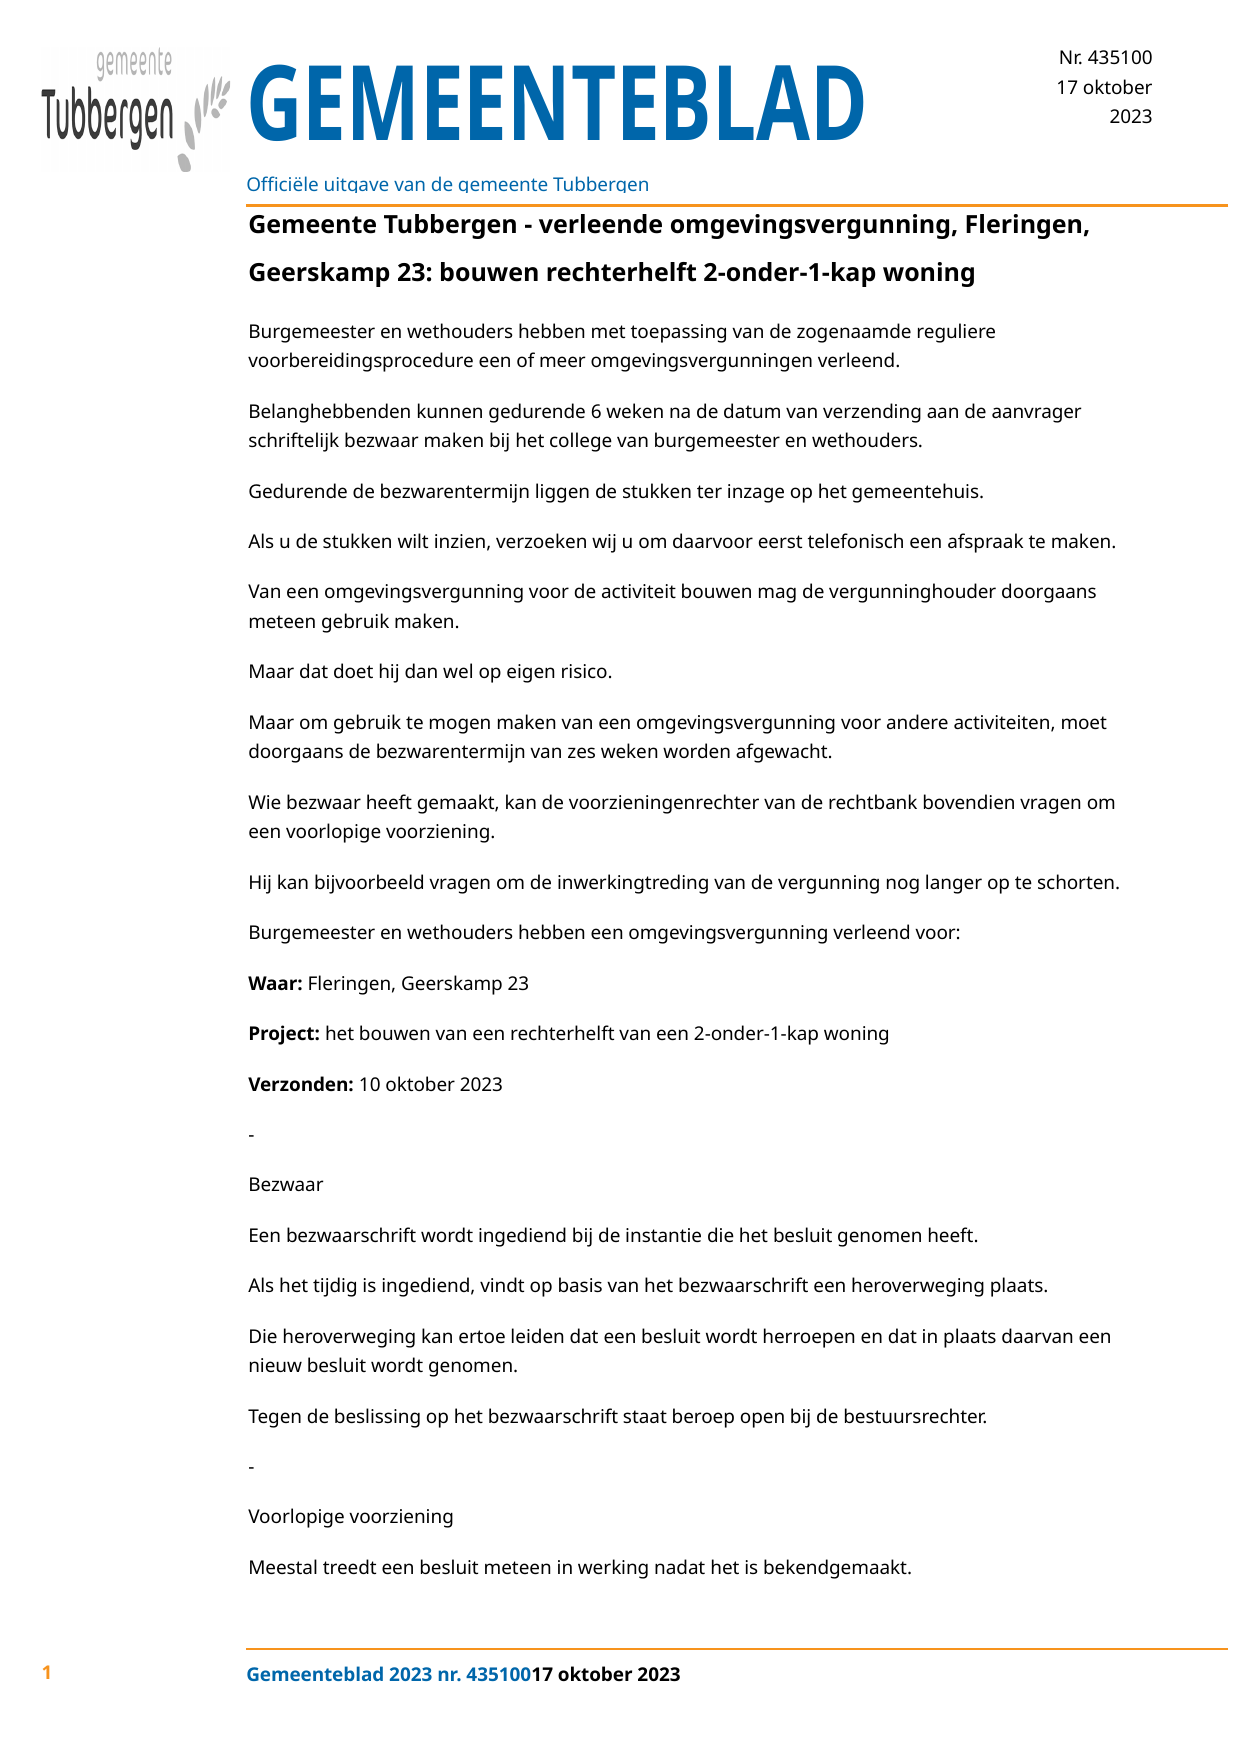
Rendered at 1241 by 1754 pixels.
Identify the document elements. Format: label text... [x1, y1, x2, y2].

picture [41, 47, 231, 172]
text Maar dat doet hij dan wel op eigen risico. [248, 659, 1152, 684]
text Project: het bouwen van een rechterhelft van een 2-onder-1-kap woning [248, 1020, 1152, 1046]
text - [248, 1453, 1152, 1479]
text Burgemeester en wethouders hebben een omgevingsvergunning verleend voor: [248, 919, 1152, 945]
text Gemeente Tubbergen - verleende omgevingsvergunning, Fleringen, Geerskamp 23: bouwen rechterhelft 2-onder-1-kap woning [248, 207, 1152, 288]
text Een bezwaarschrift wordt ingediend bij de instantie die het besluit genomen heeft. [248, 1222, 1152, 1248]
text Voorlopige voorziening [248, 1504, 1152, 1529]
text Als het tijdig is ingediend, vindt op basis van het bezwaarschrift een heroverweging plaats. [248, 1272, 1152, 1298]
text Verzonden: 10 oktober 2023 [248, 1071, 1152, 1097]
text Meestal treedt een besluit meteen in werking nadat het is bekendgemaakt. [248, 1554, 1152, 1580]
text - [248, 1121, 1152, 1147]
text Die heroverweging kan ertoe leiden dat een besluit wordt herroepen en dat in plaats daarvan een nieuw besluit wordt genomen. [248, 1323, 1152, 1378]
text Tegen de beslissing op het bezwaarschrift staat beroep open bij de bestuursrechter. [248, 1403, 1152, 1429]
text Bezwaar [248, 1172, 1152, 1197]
text Maar om gebruik te mogen maken van een omgevingsvergunning voor andere activiteiten, moet doorgaans de bezwarentermijn van zes weken worden afgewacht. [248, 709, 1152, 764]
text Waar: Fleringen, Geerskamp 23 [248, 970, 1152, 996]
text Burgemeester en wethouders hebben met toepassing van de zogenaamde reguliere voorbereidingsprocedure een of meer omgevingsvergunningen verleend. [248, 318, 1152, 373]
text Hij kan bijvoorbeeld vragen om de inwerkingtreding van de vergunning nog langer op te schorten. [248, 869, 1152, 895]
text Als u de stukken wilt inzien, verzoeken wij u om daarvoor eerst telefonisch een afspraak te maken. [248, 528, 1152, 554]
text Van een omgevingsvergunning voor de activiteit bouwen mag de vergunninghouder doorgaans meteen gebruik maken. [248, 579, 1152, 634]
text Wie bezwaar heeft gemaakt, kan de voorzieningenrechter van de rechtbank bovendien vragen om een voorlopige voorziening. [248, 789, 1152, 844]
text Gedurende de bezwarentermijn liggen de stukken ter inzage op het gemeentehuis. [248, 478, 1152, 504]
text Belanghebbenden kunnen gedurende 6 weken na de datum van verzending aan de aanvrager schriftelijk bezwaar maken bij het college van burgemeester en wethouders. [248, 398, 1152, 453]
